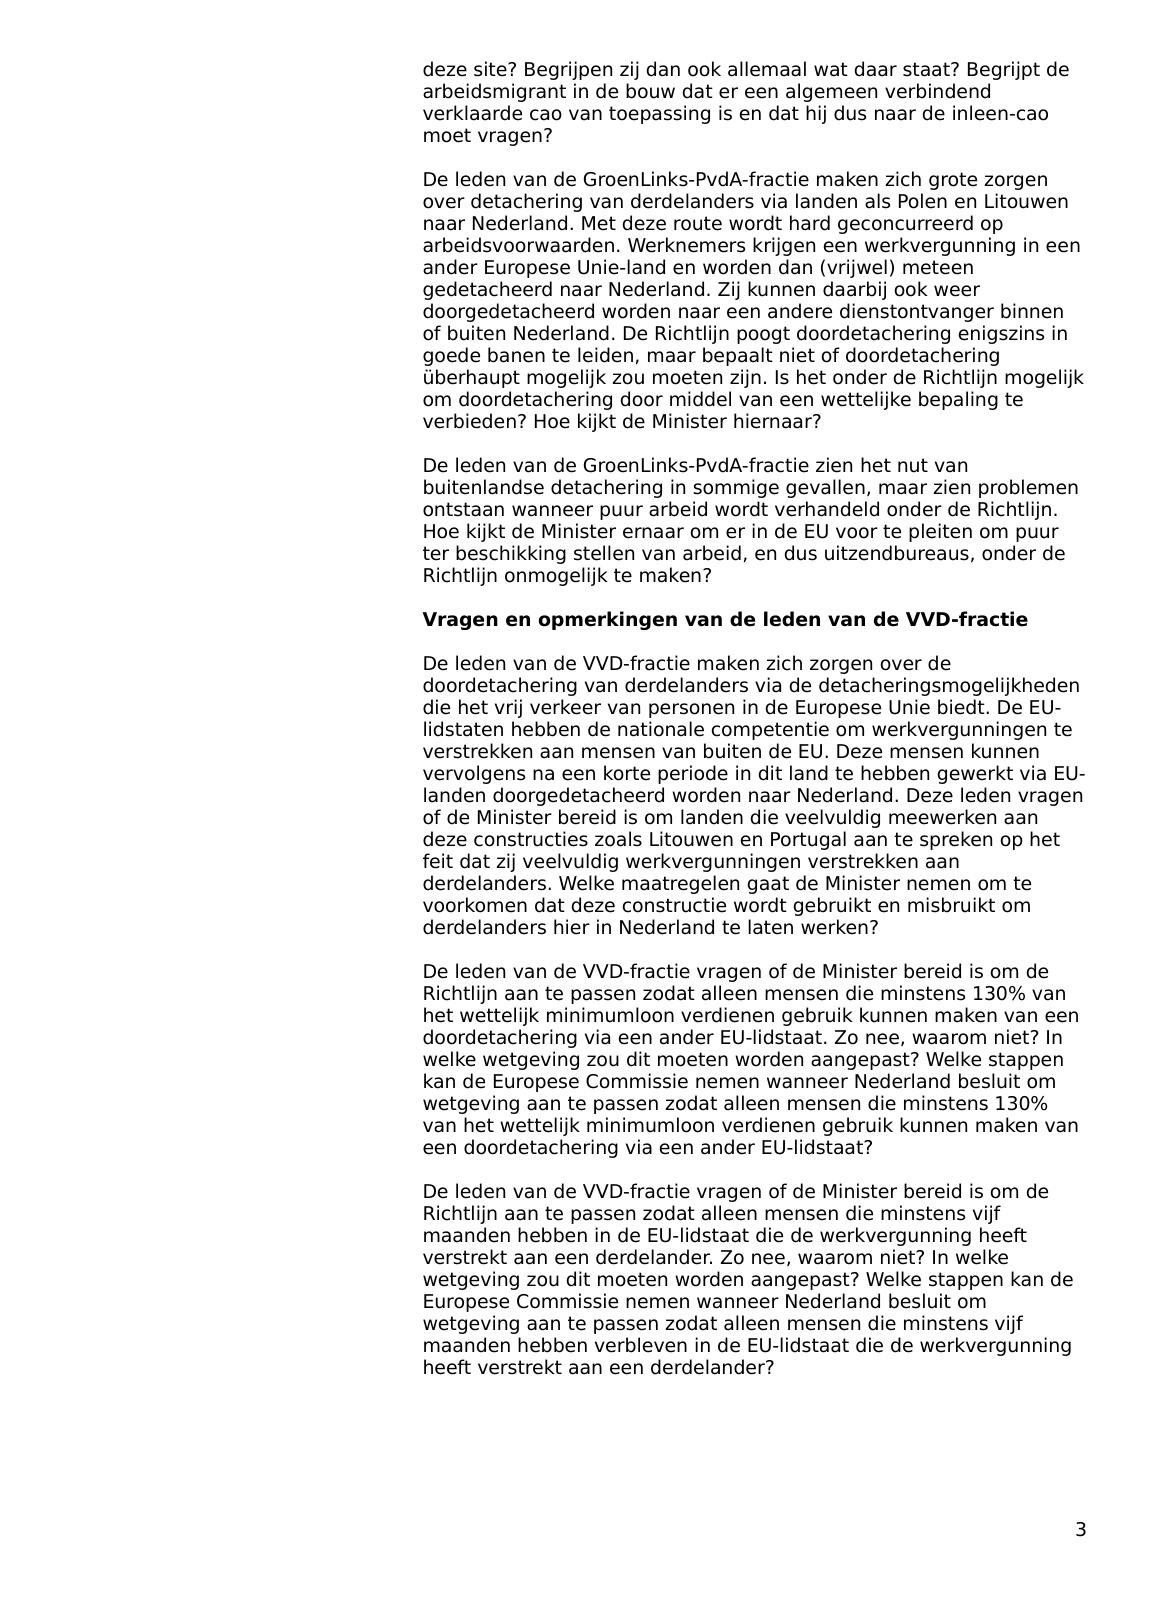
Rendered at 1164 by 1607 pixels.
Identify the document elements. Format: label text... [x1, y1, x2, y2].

text De leden van de VVD-fractie maken zich zorgen over de doordetachering van derdelanders via de detacheringsmogelijkheden die het vrij verkeer van personen in de Europese Unie biedt. De EU-lidstaten hebben de nationale competentie om werkvergunningen te verstrekken aan mensen van buiten de EU. Deze mensen kunnen vervolgens na een korte periode in dit land te hebben gewerkt via EU-landen doorgedetacheerd worden naar Nederland. Deze leden vragen of de Minister bereid is om landen die veelvuldig meewerken aan deze constructies zoals Litouwen en Portugal aan te spreken op het feit dat zij veelvuldig werkvergunningen verstrekken aan derdelanders. Welke maatregelen gaat de Minister nemen om te voorkomen dat deze constructie wordt gebruikt en misbruikt om derdelanders hier in Nederland te laten werken? [422, 653, 1087, 939]
text De leden van de VVD-fractie vragen of de Minister bereid is om de Richtlijn aan te passen zodat alleen mensen die minstens 130% van het wettelijk minimumloon verdienen gebruik kunnen maken van een doordetachering via een ander EU-lidstaat. Zo nee, waarom niet? In welke wetgeving zou dit moeten worden aangepast? Welke stappen kan de Europese Commissie nemen wanneer Nederland besluit om wetgeving aan te passen zodat alleen mensen die minstens 130% van het wettelijk minimumloon verdienen gebruik kunnen maken van een doordetachering via een ander EU-lidstaat? [422, 961, 1087, 1159]
subtitle Vragen en opmerkingen van de leden van de VVD-fractie [422, 609, 1087, 631]
text De leden van de GroenLinks-PvdA-fractie maken zich grote zorgen over detachering van derdelanders via landen als Polen en Litouwen naar Nederland. Met deze route wordt hard geconcurreerd op arbeidsvoorwaarden. Werknemers krijgen een werkvergunning in een ander Europese Unie-land en worden dan (vrijwel) meteen gedetacheerd naar Nederland. Zij kunnen daarbij ook weer doorgedetacheerd worden naar een andere dienstontvanger binnen of buiten Nederland. De Richtlijn poogt doordetachering enigszins in goede banen te leiden, maar bepaalt niet of doordetachering überhaupt mogelijk zou moeten zijn. Is het onder de Richtlijn mogelijk om doordetachering door middel van een wettelijke bepaling te verbieden? Hoe kijkt de Minister hiernaar? [422, 169, 1087, 433]
text De leden van de VVD-fractie vragen of de Minister bereid is om de Richtlijn aan te passen zodat alleen mensen die minstens vijf maanden hebben in de EU-lidstaat die de werkvergunning heeft verstrekt aan een derdelander. Zo nee, waarom niet? In welke wetgeving zou dit moeten worden aangepast? Welke stappen kan de Europese Commissie nemen wanneer Nederland besluit om wetgeving aan te passen zodat alleen mensen die minstens vijf maanden hebben verbleven in de EU-lidstaat die de werkvergunning heeft verstrekt aan een derdelander? [422, 1181, 1087, 1379]
text De leden van de GroenLinks-PvdA-fractie zien het nut van buitenlandse detachering in sommige gevallen, maar zien problemen ontstaan wanneer puur arbeid wordt verhandeld onder de Richtlijn. Hoe kijkt de Minister ernaar om er in de EU voor te pleiten om puur ter beschikking stellen van arbeid, en dus uitzendbureaus, onder de Richtlijn onmogelijk te maken? [422, 455, 1087, 587]
text deze site? Begrijpen zij dan ook allemaal wat daar staat? Begrijpt de arbeidsmigrant in de bouw dat er een algemeen verbindend verklaarde cao van toepassing is en dat hij dus naar de inleen-cao moet vragen? [422, 59, 1087, 147]
